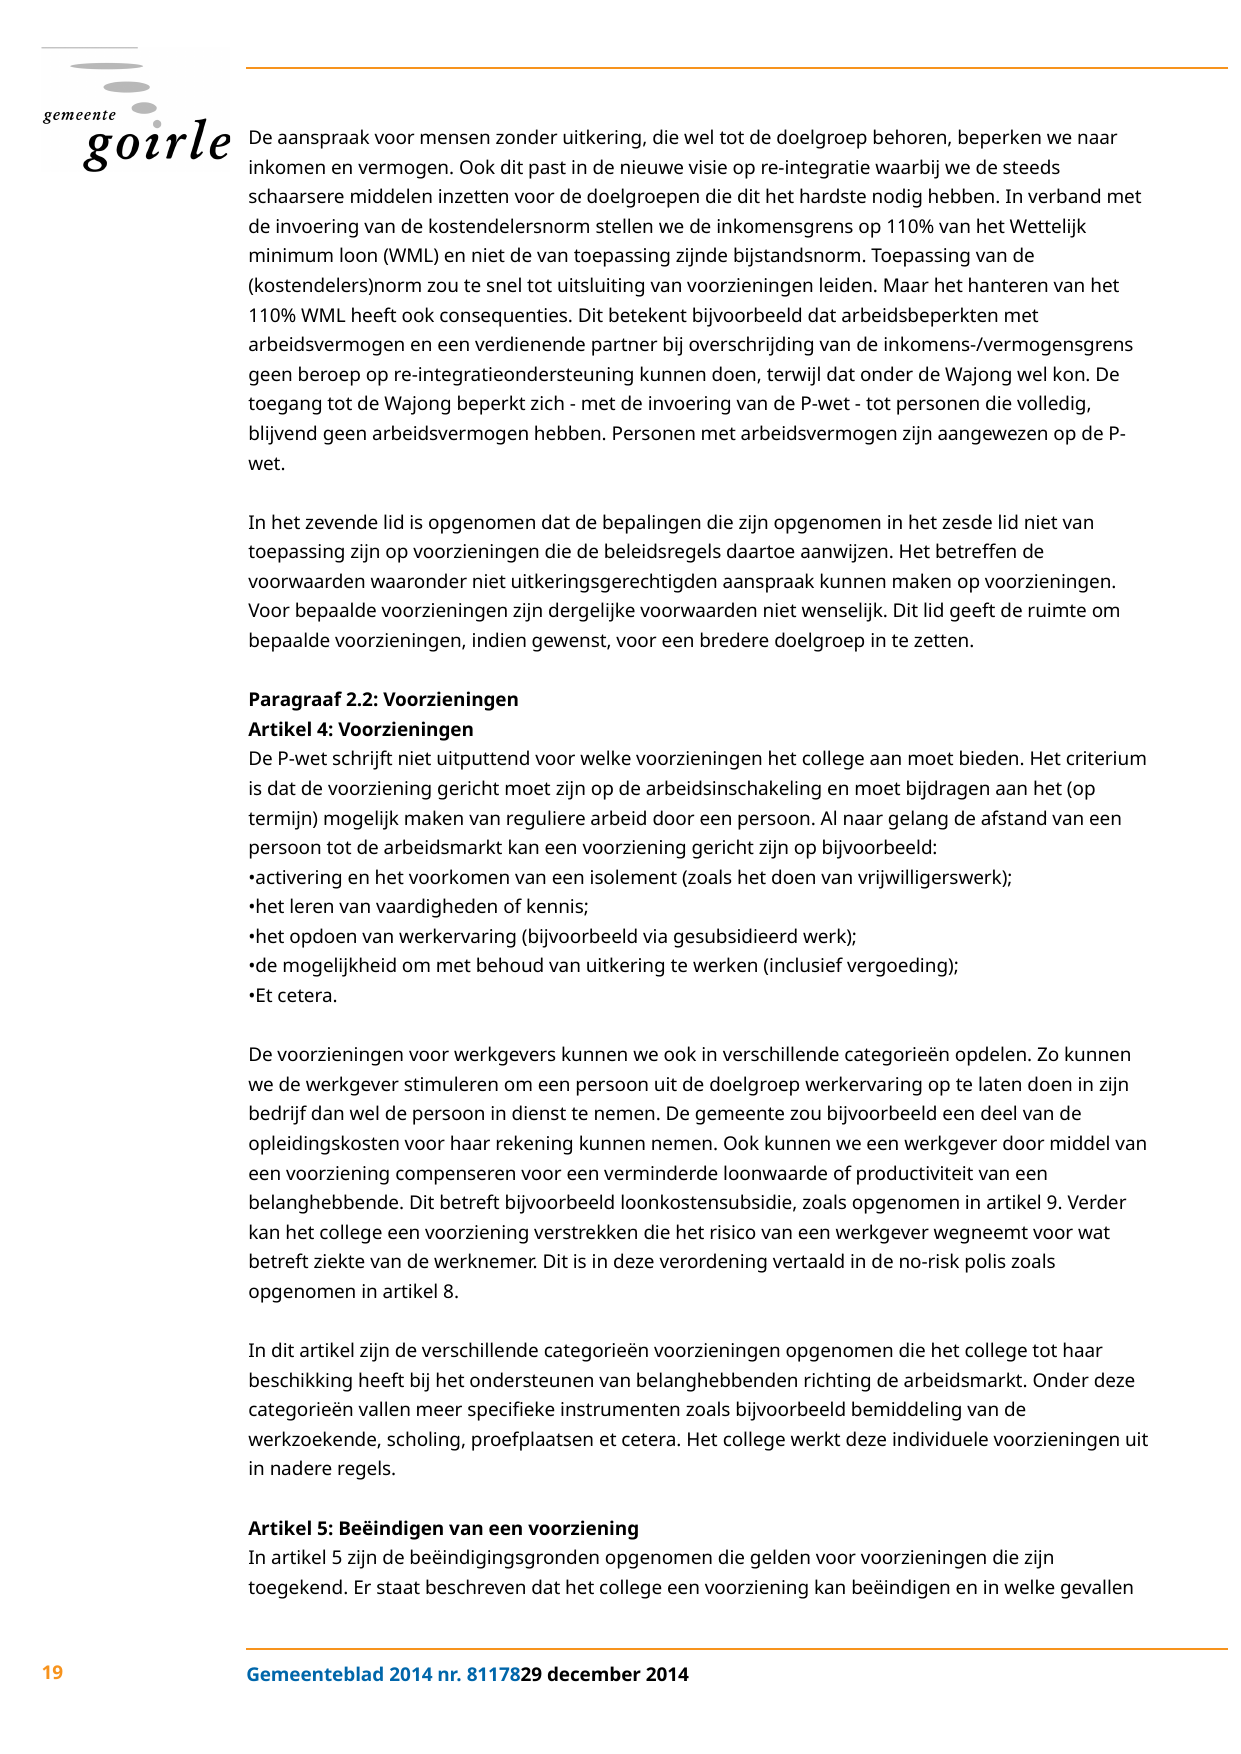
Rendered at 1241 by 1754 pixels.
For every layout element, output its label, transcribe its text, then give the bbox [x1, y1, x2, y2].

picture [41, 47, 231, 172]
text Artikel 4: Voorzieningen [248, 716, 1152, 742]
text •de mogelijkheid om met behoud van uitkering te werken (inclusief vergoeding); [248, 953, 1152, 978]
text De voorzieningen voor werkgevers kunnen we ook in verschillende categorieën opdelen. Zo kunnen we de werkgever stimuleren om een persoon uit de doelgroep werkervaring op te laten doen in zijn bedrijf dan wel de persoon in dienst te nemen. De gemeente zou bijvoorbeeld een deel van de opleidingskosten voor haar rekening kunnen nemen. Ook kunnen we een werkgever door middel van een voorziening compenseren voor een verminderde loonwaarde of productiviteit van een belanghebbende. Dit betreft bijvoorbeeld loonkostensubsidie, zoals opgenomen in artikel 9. Verder kan het college een voorziening verstrekken die het risico van een werkgever wegneemt voor wat betreft ziekte van de werknemer. Dit is in deze verordening vertaald in de no-risk polis zoals opgenomen in artikel 8. [248, 1041, 1152, 1304]
text In artikel 5 zijn de beëindigingsgronden opgenomen die gelden voor voorzieningen die zijn toegekend. Er staat beschreven dat het college een voorziening kan beëindigen en in welke gevallen [248, 1544, 1152, 1600]
text In het zevende lid is opgenomen dat de bepalingen die zijn opgenomen in het zesde lid niet van toepassing zijn op voorzieningen die de beleidsregels daartoe aanwijzen. Het betreffen de voorwaarden waaronder niet uitkeringsgerechtigden aanspraak kunnen maken op voorzieningen. Voor bepaalde voorzieningen zijn dergelijke voorwaarden niet wenselijk. Dit lid geeft de ruimte om bepaalde voorzieningen, indien gewenst, voor een bredere doelgroep in te zetten. [248, 509, 1152, 653]
text •het opdoen van werkervaring (bijvoorbeeld via gesubsidieerd werk); [248, 923, 1152, 949]
text De aanspraak voor mensen zonder uitkering, die wel tot de doelgroep behoren, beperken we naar inkomen en vermogen. Ook dit past in de nieuwe visie op re-integratie waarbij we de steeds schaarsere middelen inzetten voor de doelgroepen die dit het hardste nodig hebben. In verband met de invoering van de kostendelersnorm stellen we de inkomensgrens op 110% van het Wettelijk minimum loon (WML) en niet de van toepassing zijnde bijstandsnorm. Toepassing van de (kostendelers)norm zou te snel tot uitsluiting van voorzieningen leiden. Maar het hanteren van het 110% WML heeft ook consequenties. Dit betekent bijvoorbeeld dat arbeidsbeperkten met arbeidsvermogen en een verdienende partner bij overschrijding van de inkomens-/vermogensgrens geen beroep op re-integratieondersteuning kunnen doen, terwijl dat onder de Wajong wel kon. De toegang tot de Wajong beperkt zich - met de invoering van de P-wet - tot personen die volledig, blijvend geen arbeidsvermogen hebben. Personen met arbeidsvermogen zijn aangewezen op de P-wet. [248, 124, 1152, 476]
text •het leren van vaardigheden of kennis; [248, 893, 1152, 919]
text In dit artikel zijn de verschillende categorieën voorzieningen opgenomen die het college tot haar beschikking heeft bij het ondersteunen van belanghebbenden richting de arbeidsmarkt. Onder deze categorieën vallen meer specifieke instrumenten zoals bijvoorbeeld bemiddeling van de werkzoekende, scholing, proefplaatsen et cetera. Het college werkt deze individuele voorzieningen uit in nadere regels. [248, 1337, 1152, 1481]
text Artikel 5: Beëindigen van een voorziening [248, 1515, 1152, 1541]
text De P-wet schrijft niet uitputtend voor welke voorzieningen het college aan moet bieden. Het criterium is dat de voorziening gericht moet zijn op de arbeidsinschakeling en moet bijdragen aan het (op termijn) mogelijk maken van reguliere arbeid door een persoon. Al naar gelang de afstand van een persoon tot de arbeidsmarkt kan een voorziening gericht zijn op bijvoorbeeld: [248, 746, 1152, 860]
text •activering en het voorkomen van een isolement (zoals het doen van vrijwilligerswerk); [248, 864, 1152, 890]
text •Et cetera. [248, 982, 1152, 1008]
text Paragraaf 2.2: Voorzieningen [248, 686, 1152, 712]
